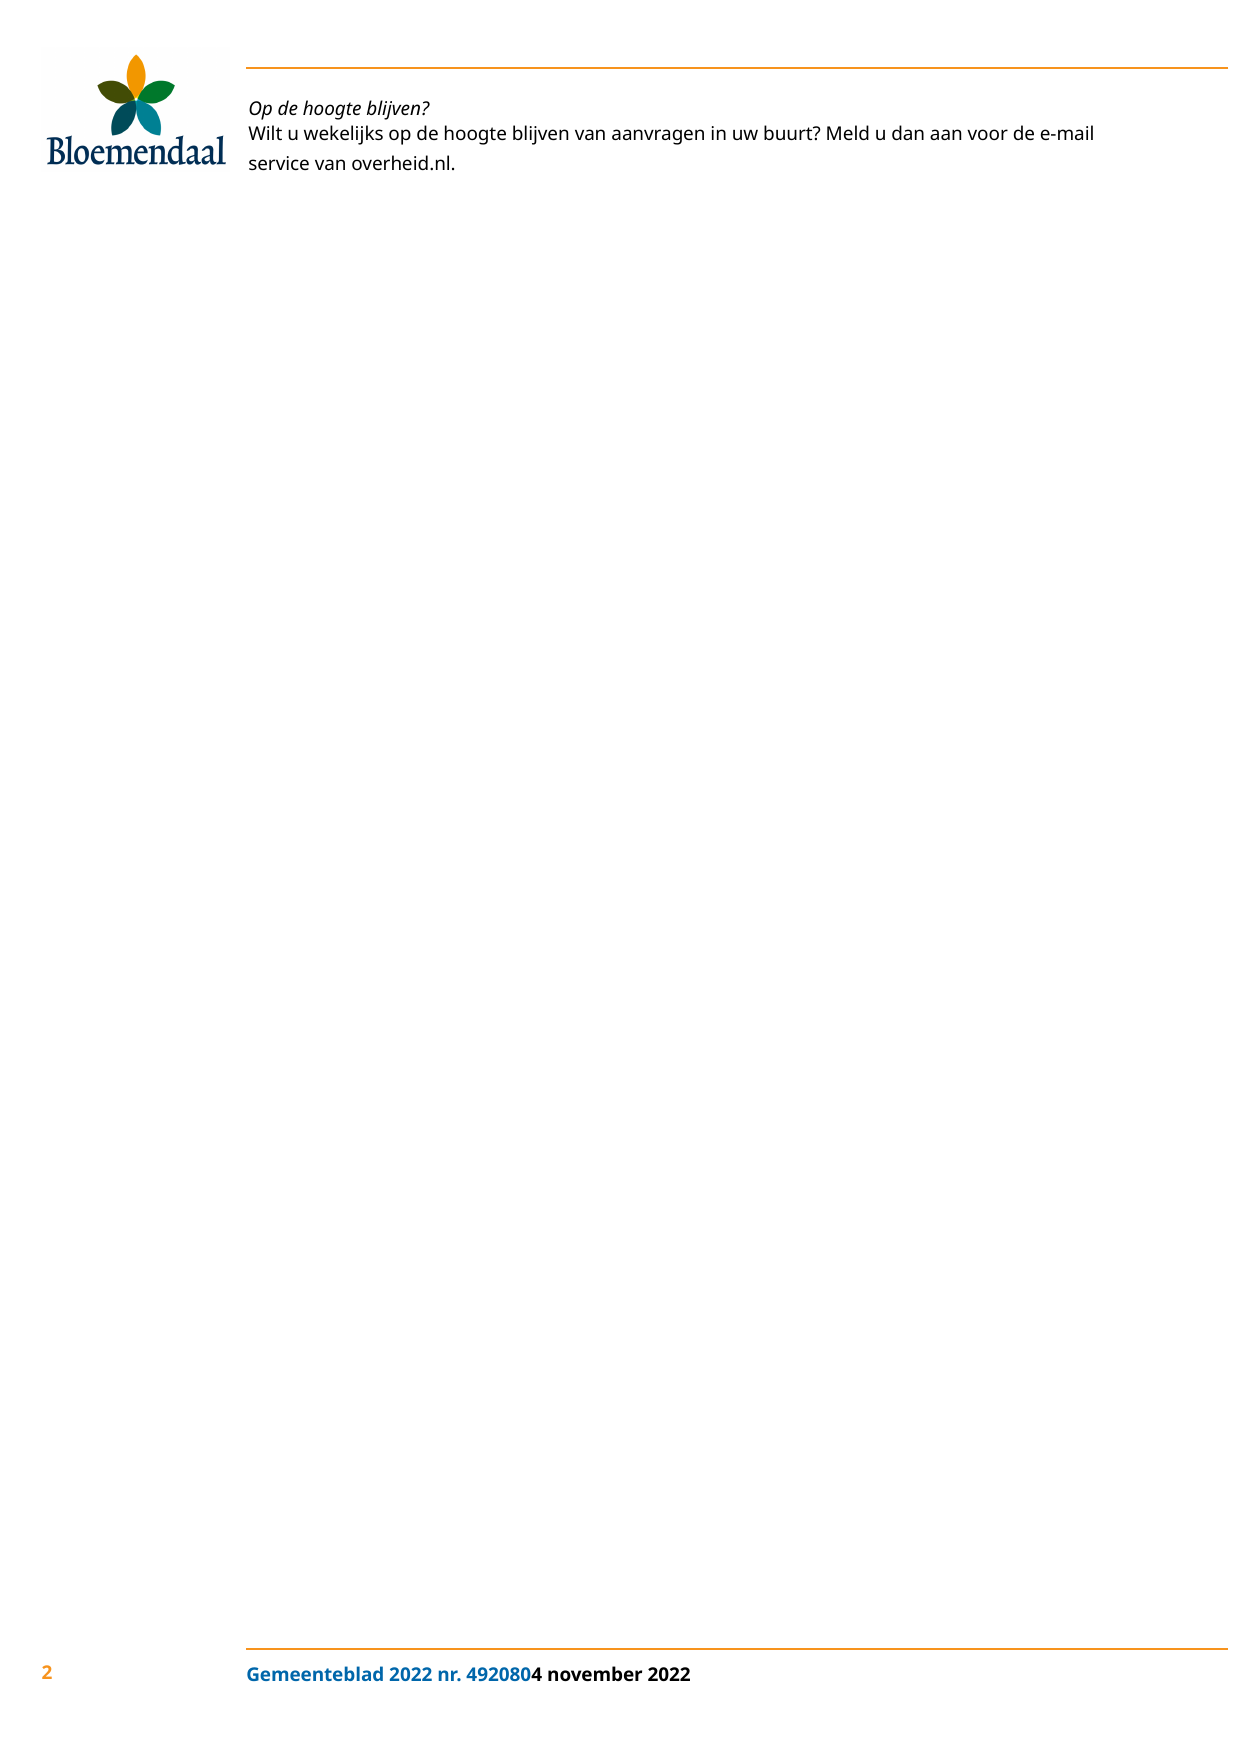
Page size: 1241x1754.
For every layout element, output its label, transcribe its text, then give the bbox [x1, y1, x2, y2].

picture [41, 47, 231, 172]
text Wilt u wekelijks op de hoogte blijven van aanvragen in uw buurt? Meld u dan aan voor de e-mail service van overheid.nl. [248, 121, 1152, 176]
text Op de hoogte blijven? [248, 95, 1152, 121]
